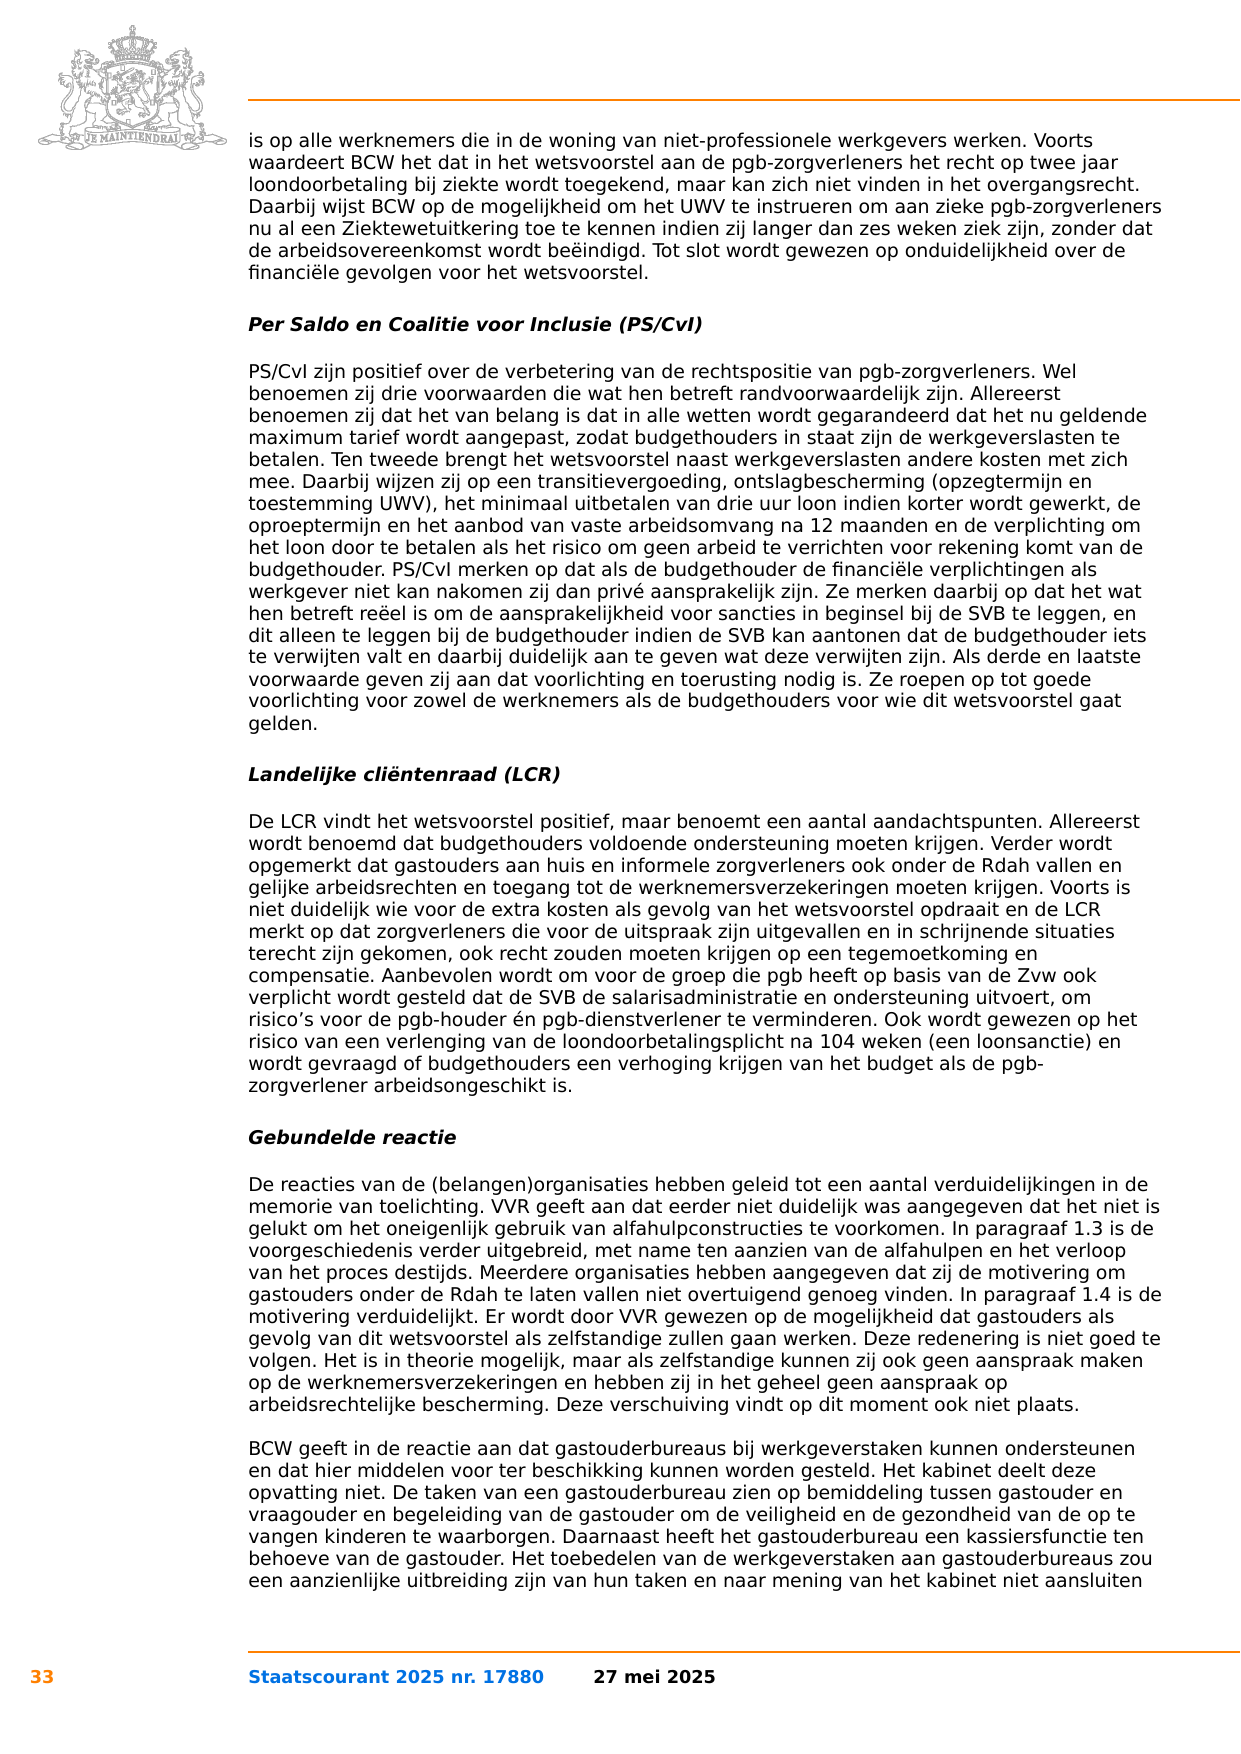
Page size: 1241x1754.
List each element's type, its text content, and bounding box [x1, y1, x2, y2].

text De LCR vindt het wetsvoorstel positief, maar benoemt een aantal aandachtspunten. Allereerst wordt benoemd dat budgethouders voldoende ondersteuning moeten krijgen. Verder wordt opgemerkt dat gastouders aan huis en informele zorgverleners ook onder de Rdah vallen en gelijke arbeidsrechten en toegang tot de werknemersverzekeringen moeten krijgen. Voorts is niet duidelijk wie voor de extra kosten als gevolg van het wetsvoorstel opdraait en de LCR merkt op dat zorgverleners die voor de uitspraak zijn uitgevallen en in schrijnende situaties terecht zijn gekomen, ook recht zouden moeten krijgen op een tegemoetkoming en compensatie. Aanbevolen wordt om voor de groep die pgb heeft op basis van de Zvw ook verplicht wordt gesteld dat de SVB de salarisadministratie en ondersteuning uitvoert, om risico’s voor de pgb-houder én pgb-dienstverlener te verminderen. Ook wordt gewezen op het risico van een verlenging van de loondoorbetalingsplicht na 104 weken (een loonsanctie) en wordt gevraagd of budgethouders een verhoging krijgen van het budget als de pgb-zorgverlener arbeidsongeschikt is. [248, 811, 1163, 1097]
subtitle Per Saldo en Coalitie voor Inclusie (PS/CvI) [248, 314, 1163, 336]
text PS/CvI zijn positief over de verbetering van de rechtspositie van pgb-zorgverleners. Wel benoemen zij drie voorwaarden die wat hen betreft randvoorwaardelijk zijn. Allereerst benoemen zij dat het van belang is dat in alle wetten wordt gegarandeerd dat het nu geldende maximum tarief wordt aangepast, zodat budgethouders in staat zijn de werkgeverslasten te betalen. Ten tweede brengt het wetsvoorstel naast werkgeverslasten andere kosten met zich mee. Daarbij wijzen zij op een transitievergoeding, ontslagbescherming (opzegtermijn en toestemming UWV), het minimaal uitbetalen van drie uur loon indien korter wordt gewerkt, de oproeptermijn en het aanbod van vaste arbeidsomvang na 12 maanden en de verplichting om het loon door te betalen als het risico om geen arbeid te verrichten voor rekening komt van de budgethouder. PS/CvI merken op dat als de budgethouder de financiële verplichtingen als werkgever niet kan nakomen zij dan privé aansprakelijk zijn. Ze merken daarbij op dat het wat hen betreft reëel is om de aansprakelijkheid voor sancties in beginsel bij de SVB te leggen, en dit alleen te leggen bij de budgethouder indien de SVB kan aantonen dat de budgethouder iets te verwijten valt en daarbij duidelijk aan te geven wat deze verwijten zijn. Als derde en laatste voorwaarde geven zij aan dat voorlichting en toerusting nodig is. Ze roepen op tot goede voorlichting voor zowel de werknemers als de budgethouders voor wie dit wetsvoorstel gaat gelden. [248, 361, 1163, 734]
subtitle Landelijke cliëntenraad (LCR) [248, 764, 1163, 786]
text BCW geeft in de reactie aan dat gastouderbureaus bij werkgeverstaken kunnen ondersteunen en dat hier middelen voor ter beschikking kunnen worden gesteld. Het kabinet deelt deze opvatting niet. De taken van een gastouderbureau zien op bemiddeling tussen gastouder en vraagouder en begeleiding van de gastouder om de veiligheid en de gezondheid van de op te vangen kinderen te waarborgen. Daarnaast heeft het gastouderbureau een kassiersfunctie ten behoeve van de gastouder. Het toebedelen van de werkgeverstaken aan gastouderbureaus zou een aanzienlijke uitbreiding zijn van hun taken en naar mening van het kabinet niet aansluiten [248, 1438, 1163, 1592]
subtitle Gebundelde reactie [248, 1127, 1163, 1149]
picture [38, 25, 227, 150]
text is op alle werknemers die in de woning van niet-professionele werkgevers werken. Voorts waardeert BCW het dat in het wetsvoorstel aan de pgb-zorgverleners het recht op twee jaar loondoorbetaling bij ziekte wordt toegekend, maar kan zich niet vinden in het overgangsrecht. Daarbij wijst BCW op de mogelijkheid om het UWV te instrueren om aan zieke pgb-zorgverleners nu al een Ziektewetuitkering toe te kennen indien zij langer dan zes weken ziek zijn, zonder dat de arbeidsovereenkomst wordt beëindigd. Tot slot wordt gewezen op onduidelijkheid over de financiële gevolgen voor het wetsvoorstel. [248, 130, 1163, 284]
text De reacties van de (belangen)organisaties hebben geleid tot een aantal verduidelijkingen in de memorie van toelichting. VVR geeft aan dat eerder niet duidelijk was aangegeven dat het niet is gelukt om het oneigenlijk gebruik van alfahulpconstructies te voorkomen. In paragraaf 1.3 is de voorgeschiedenis verder uitgebreid, met name ten aanzien van de alfahulpen en het verloop van het proces destijds. Meerdere organisaties hebben aangegeven dat zij de motivering om gastouders onder de Rdah te laten vallen niet overtuigend genoeg vinden. In paragraaf 1.4 is de motivering verduidelijkt. Er wordt door VVR gewezen op de mogelijkheid dat gastouders als gevolg van dit wetsvoorstel als zelfstandige zullen gaan werken. Deze redenering is niet goed te volgen. Het is in theorie mogelijk, maar als zelfstandige kunnen zij ook geen aanspraak maken op de werknemersverzekeringen en hebben zij in het geheel geen aanspraak op arbeidsrechtelijke bescherming. Deze verschuiving vindt op dit moment ook niet plaats. [248, 1174, 1163, 1416]
